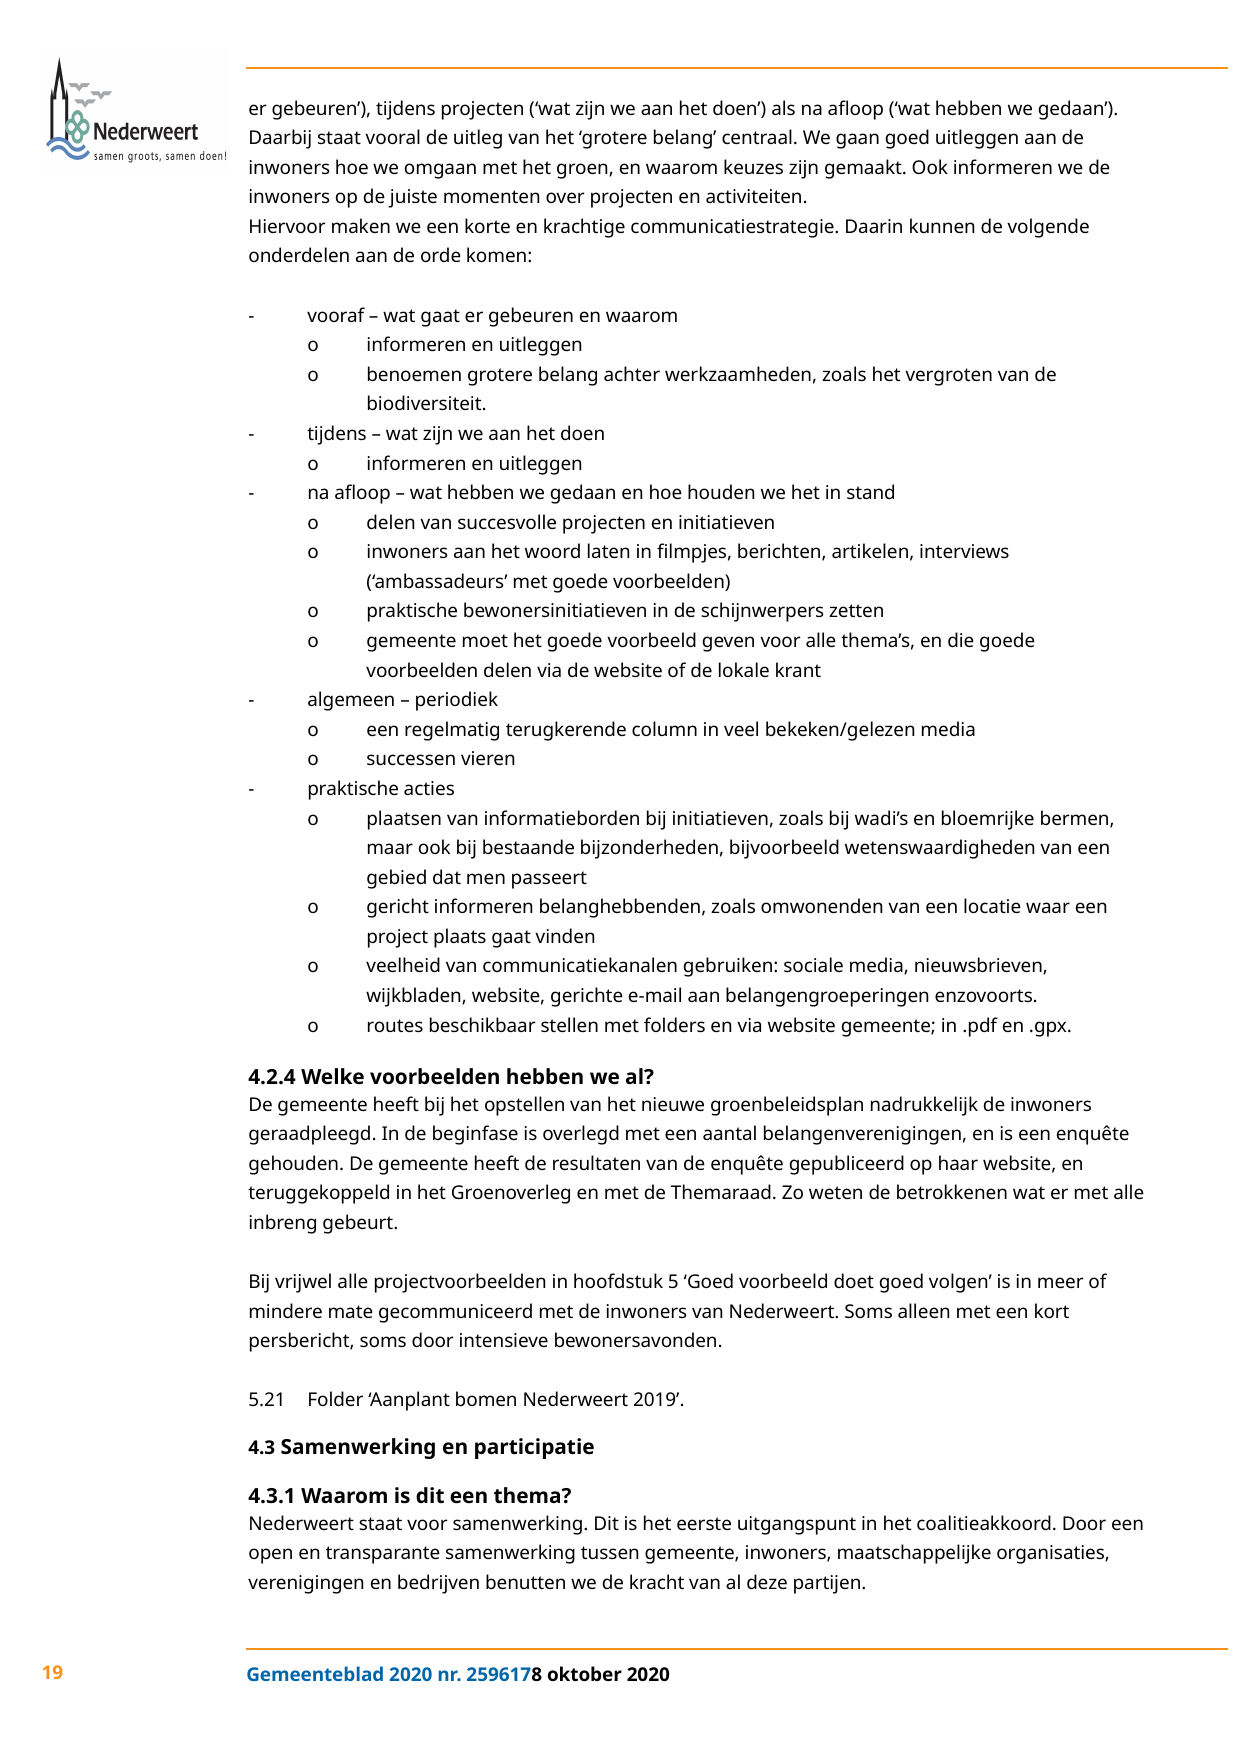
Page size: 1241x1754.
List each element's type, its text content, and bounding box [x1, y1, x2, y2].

text Bij vrijwel alle projectvoorbeelden in hoofdstuk 5 ‘Goed voorbeeld doet goed volgen’ is in meer of mindere mate gecommuniceerd met de inwoners van Nederweert. Soms alleen met een kort persbericht, soms door intensieve bewonersavonden. [248, 1268, 1152, 1353]
text 4.2.4 Welke voorbeelden hebben we al? [248, 1062, 1152, 1091]
text De gemeente heeft bij het opstellen van het nieuwe groenbeleidsplan nadrukkelijk de inwoners geraadpleegd. In de beginfase is overlegd met een aantal belangenverenigingen, en is een enquête gehouden. De gemeente heeft de resultaten van de enquête gepubliceerd op haar website, en teruggekoppeld in het Groenoverleg en met de Themaraad. Zo weten de betrokkenen wat er met alle inbreng gebeurt. [248, 1091, 1152, 1235]
text Nederweert staat voor samenwerking. Dit is het eerste uitgangspunt in het coalitieakkoord. Door een open en transparante samenwerking tussen gemeente, inwoners, maatschappelijke organisaties, verenigingen en bedrijven benutten we de kracht van al deze partijen. [248, 1510, 1152, 1595]
list algemeen – periodiek [248, 686, 1152, 712]
text er gebeuren’), tijdens projecten (‘wat zijn we aan het doen’) als na afloop (‘wat hebben we gedaan’). Daarbij staat vooral de uitleg van het ‘grotere belang’ centraal. We gaan goed uitleggen aan de inwoners hoe we omgaan met het groen, en waarom keuzes zijn gemaakt. Ook informeren we de inwoners op de juiste momenten over projecten en activiteiten. [248, 95, 1152, 209]
list delen van succesvolle projecten en initiatieven [307, 509, 1152, 535]
list praktische acties [248, 775, 1152, 801]
list successen vieren [307, 746, 1152, 771]
picture [41, 47, 231, 172]
list informeren en uitleggen [307, 331, 1152, 357]
list Folder ‘Aanplant bomen Nederweert 2019’. [248, 1387, 1152, 1412]
list tijdens – wat zijn we aan het doen [248, 420, 1152, 446]
text 4.3.1 Waarom is dit een thema? [248, 1481, 1152, 1510]
list veelheid van communicatiekanalen gebruiken: sociale media, nieuwsbrieven, wijkbladen, website, gerichte e-mail aan belangengroeperingen enzovoorts. [307, 953, 1152, 1008]
list inwoners aan het woord laten in filmpjes, berichten, artikelen, interviews (‘ambassadeurs’ met goede voorbeelden) [307, 538, 1152, 594]
list gemeente moet het goede voorbeeld geven voor alle thema’s, en die goede voorbeelden delen via de website of de lokale krant [307, 627, 1152, 683]
list benoemen grotere belang achter werkzaamheden, zoals het vergroten van de biodiversiteit. [307, 361, 1152, 416]
list een regelmatig terugkerende column in veel bekeken/gelezen media [307, 716, 1152, 742]
list gericht informeren belanghebbenden, zoals omwonenden van een locatie waar een project plaats gaat vinden [307, 893, 1152, 949]
list na afloop – wat hebben we gedaan en hoe houden we het in stand [248, 479, 1152, 505]
list vooraf – wat gaat er gebeuren en waarom [248, 302, 1152, 328]
text Hiervoor maken we een korte en krachtige communicatiestrategie. Daarin kunnen de volgende onderdelen aan de orde komen: [248, 213, 1152, 268]
list informeren en uitleggen [307, 450, 1152, 476]
list plaatsen van informatieborden bij initiatieven, zoals bij wadi’s en bloemrijke bermen, maar ook bij bestaande bijzonderheden, bijvoorbeeld wetenswaardigheden van een gebied dat men passeert [307, 805, 1152, 890]
list routes beschikbaar stellen met folders en via website gemeente; in .pdf en .gpx. [307, 1012, 1152, 1038]
text 4.3 Samenwerking en participatie [248, 1432, 1152, 1461]
list praktische bewonersinitiatieven in de schijnwerpers zetten [307, 598, 1152, 623]
